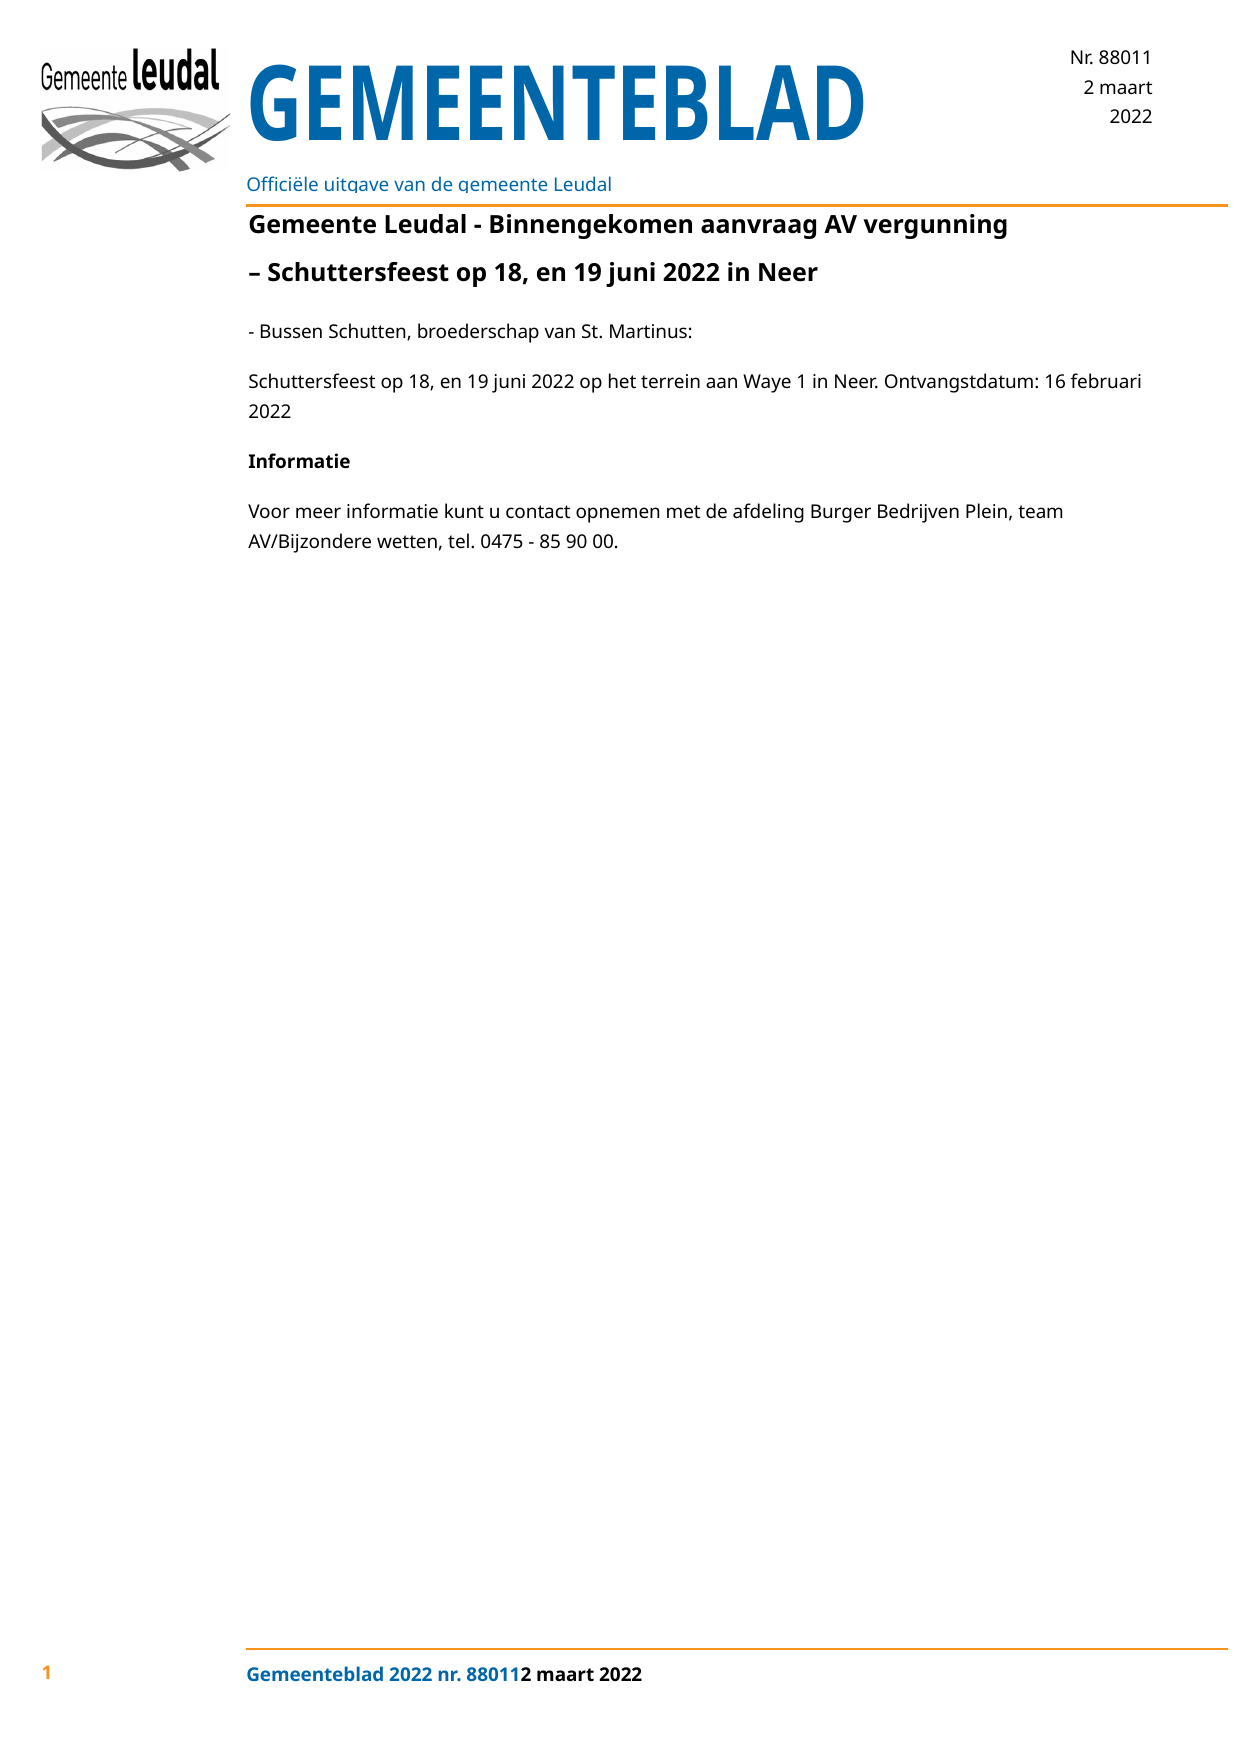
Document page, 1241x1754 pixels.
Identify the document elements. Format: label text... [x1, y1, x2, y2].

text Informatie [248, 448, 1152, 474]
text Schuttersfeest op 18, en 19 juni 2022 op het terrein aan Waye 1 in Neer. Ontvangstdatum: 16 februari 2022 [248, 368, 1152, 424]
text Voor meer informatie kunt u contact opnemen met de afdeling Burger Bedrijven Plein, team AV/Bijzondere wetten, tel. 0475 - 85 90 00. [248, 499, 1152, 554]
text - Bussen Schutten, broederschap van St. Martinus: [248, 318, 1152, 344]
text Gemeente Leudal - Binnengekomen aanvraag AV vergunning – Schuttersfeest op 18, en 19 juni 2022 in Neer [248, 207, 1152, 288]
picture [41, 47, 231, 172]
